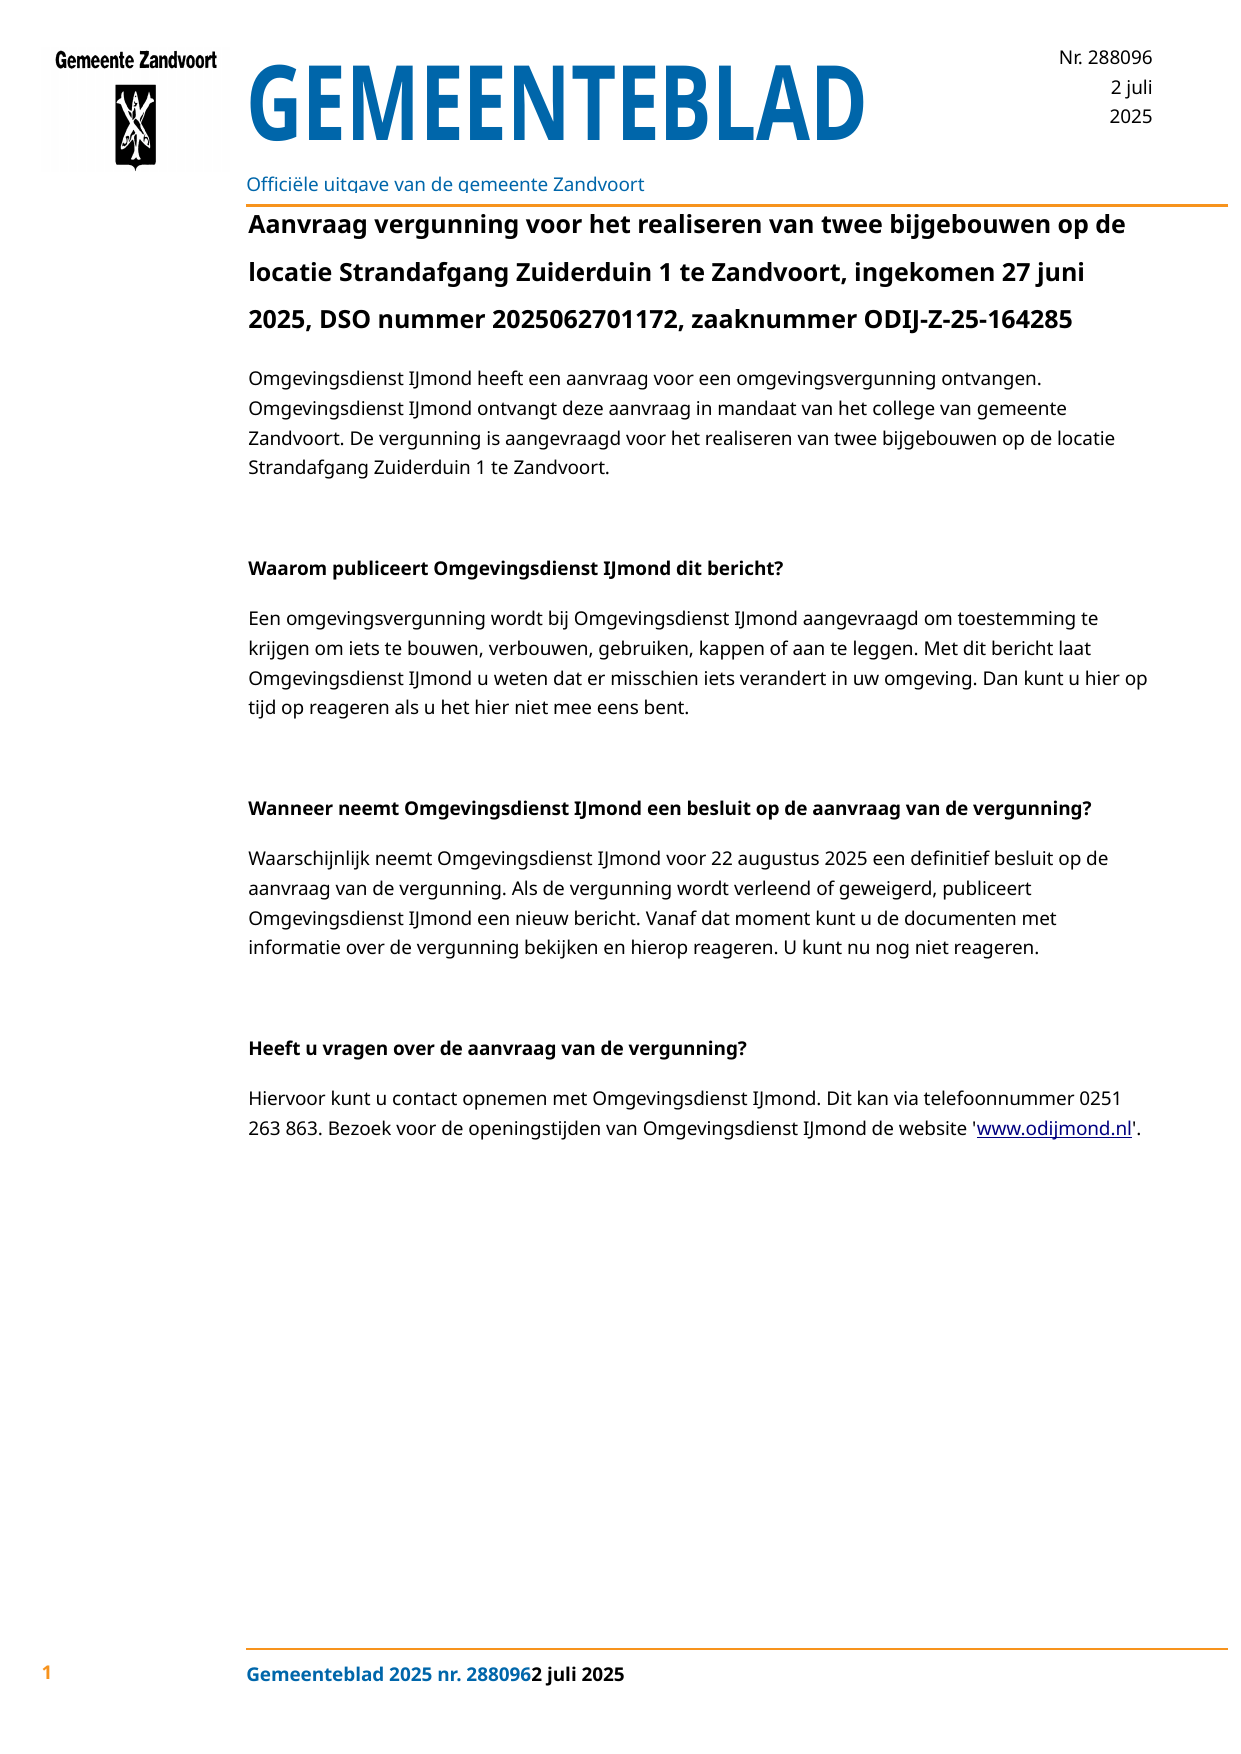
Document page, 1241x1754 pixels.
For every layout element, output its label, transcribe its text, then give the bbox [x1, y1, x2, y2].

text Omgevingsdienst IJmond heeft een aanvraag voor een omgevingsvergunning ontvangen. Omgevingsdienst IJmond ontvangt deze aanvraag in mandaat van het college van gemeente Zandvoort. De vergunning is aangevraagd voor het realiseren van twee bijgebouwen op de locatie Strandafgang Zuiderduin 1 te Zandvoort. [248, 366, 1152, 480]
text Hiervoor kunt u contact opnemen met Omgevingsdienst IJmond. Dit kan via telefoonnummer 0251 263 863. Bezoek voor de openingstijden van Omgevingsdienst IJmond de website 'www.odijmond.nl'. [248, 1086, 1152, 1141]
text Aanvraag vergunning voor het realiseren van twee bijgebouwen op de locatie Strandafgang Zuiderduin 1 te Zandvoort, ingekomen 27 juni 2025, DSO nummer 2025062701172, zaaknummer ODIJ-Z-25-164285 [248, 207, 1152, 336]
text Wanneer neemt Omgevingsdienst IJmond een besluit op de aanvraag van de vergunning? [248, 795, 1152, 821]
text Heeft u vragen over de aanvraag van de vergunning? [248, 1035, 1152, 1061]
text Een omgevingsvergunning wordt bij Omgevingsdienst IJmond aangevraagd om toestemming te krijgen om iets te bouwen, verbouwen, gebruiken, kappen of aan te leggen. Met dit bericht laat Omgevingsdienst IJmond u weten dat er misschien iets verandert in uw omgeving. Dan kunt u hier op tijd op reageren als u het hier niet mee eens bent. [248, 606, 1152, 720]
text Waarschijnlijk neemt Omgevingsdienst IJmond voor 22 augustus 2025 een definitief besluit op de aanvraag van de vergunning. Als de vergunning wordt verleend of geweigerd, publiceert Omgevingsdienst IJmond een nieuw bericht. Vanaf dat moment kunt u de documenten met informatie over de vergunning bekijken en hierop reageren. U kunt nu nog niet reageren. [248, 846, 1152, 960]
text Waarom publiceert Omgevingsdienst IJmond dit bericht? [248, 555, 1152, 581]
picture [41, 47, 231, 172]
